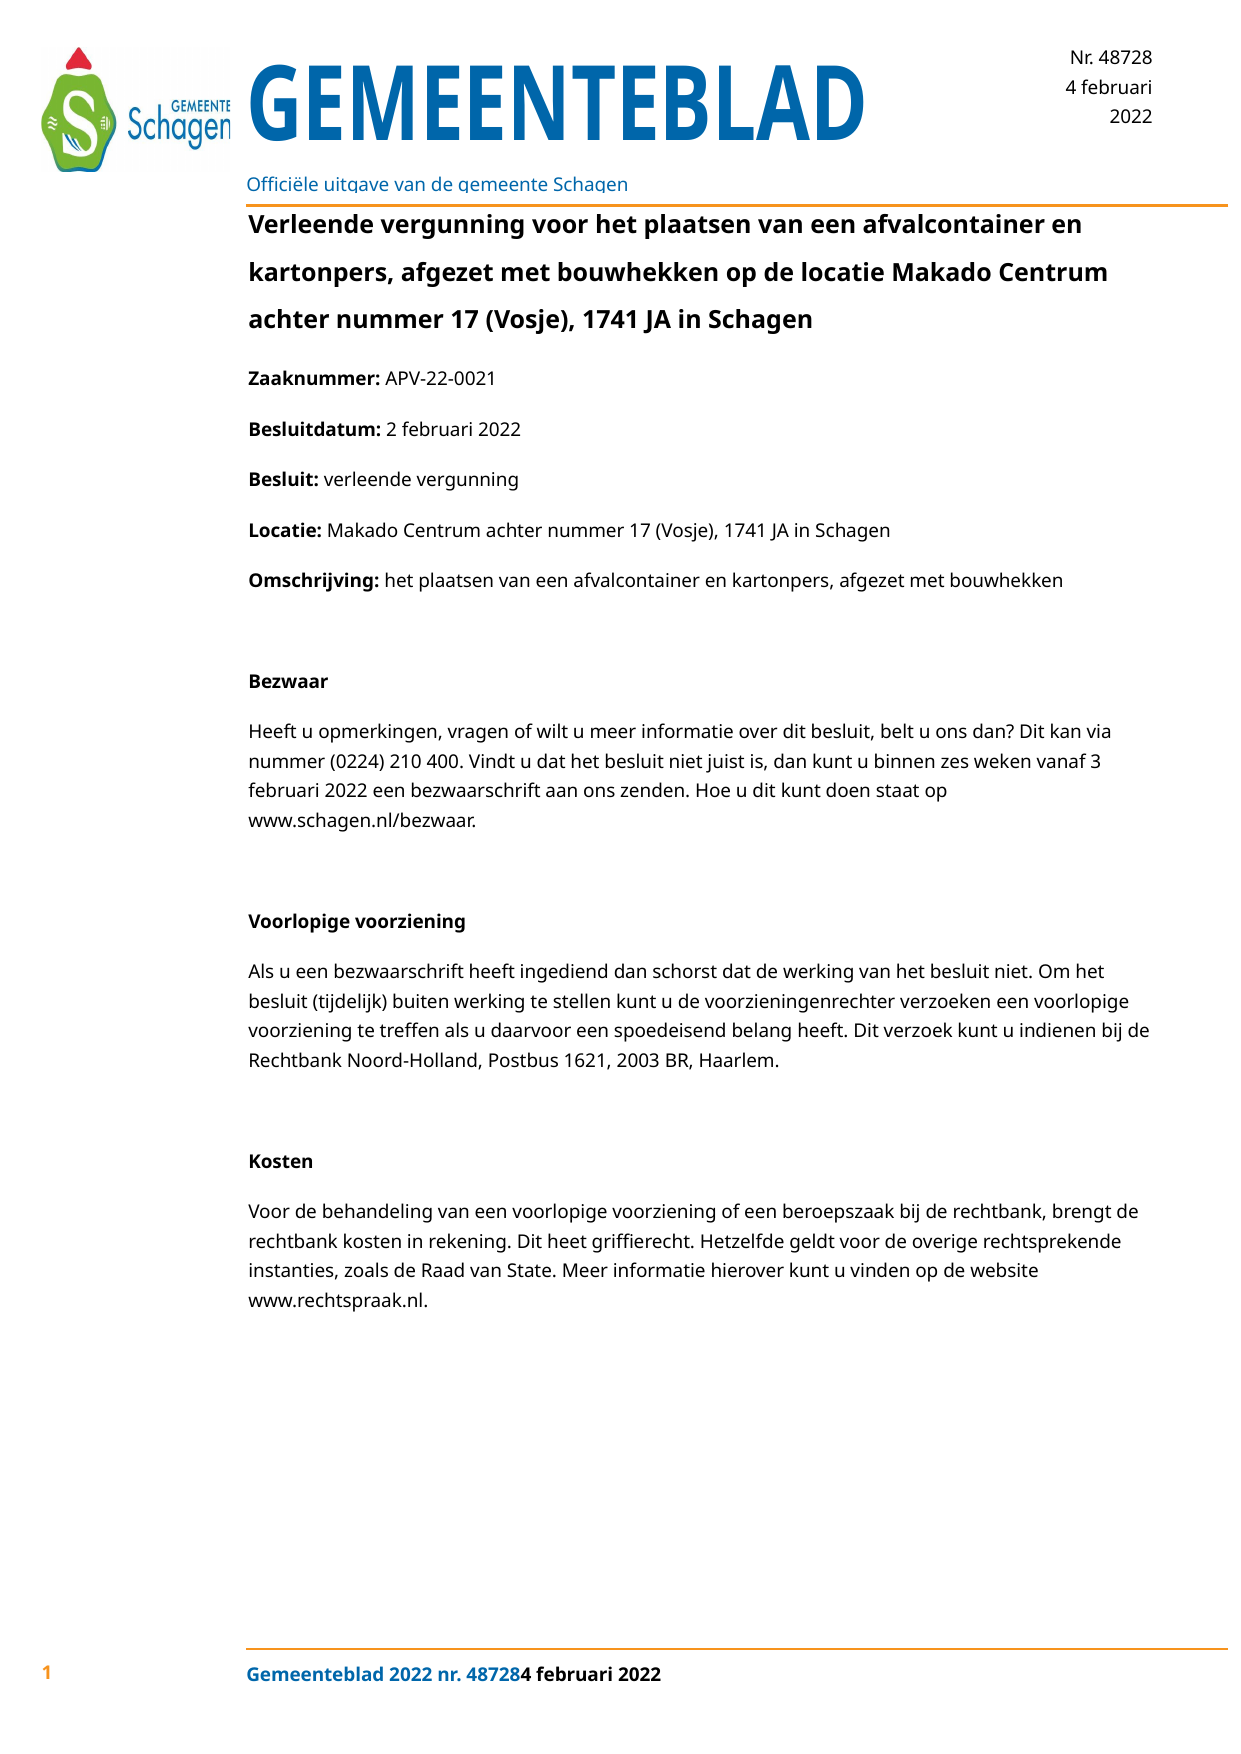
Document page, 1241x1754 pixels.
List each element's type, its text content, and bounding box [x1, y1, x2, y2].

text Kosten [248, 1148, 1152, 1174]
text Heeft u opmerkingen, vragen of wilt u meer informatie over dit besluit, belt u ons dan? Dit kan via nummer (0224) 210 400. Vindt u dat het besluit niet juist is, dan kunt u binnen zes weken vanaf 3 februari 2022 een bezwaarschrift aan ons zenden. Hoe u dit kunt doen staat op www.schagen.nl/bezwaar. [248, 718, 1152, 833]
text Zaaknummer: APV-22-0021 [248, 366, 1152, 391]
text Voor de behandeling van een voorlopige voorziening of een beroepszaak bij de rechtbank, brengt de rechtbank kosten in rekening. Dit heet griffierecht. Hetzelfde geldt voor de overige rechtsprekende instanties, zoals de Raad van State. Meer informatie hierover kunt u vinden op de website www.rechtspraak.nl. [248, 1198, 1152, 1313]
text Besluitdatum: 2 februari 2022 [248, 416, 1152, 442]
text Locatie: Makado Centrum achter nummer 17 (Vosje), 1741 JA in Schagen [248, 517, 1152, 542]
text Voorlopige voorziening [248, 908, 1152, 934]
text Verleende vergunning voor het plaatsen van een afvalcontainer en kartonpers, afgezet met bouwhekken op de locatie Makado Centrum achter nummer 17 (Vosje), 1741 JA in Schagen [248, 207, 1152, 336]
picture [41, 47, 231, 172]
text Bezwaar [248, 668, 1152, 694]
text Besluit: verleende vergunning [248, 466, 1152, 492]
text Als u een bezwaarschrift heeft ingediend dan schorst dat de werking van het besluit niet. Om het besluit (tijdelijk) buiten werking te stellen kunt u de voorzieningenrechter verzoeken een voorlopige voorziening te treffen als u daarvoor een spoedeisend belang heeft. Dit verzoek kunt u indienen bij de Rechtbank Noord-Holland, Postbus 1621, 2003 BR, Haarlem. [248, 958, 1152, 1073]
text Omschrijving: het plaatsen van een afvalcontainer en kartonpers, afgezet met bouwhekken [248, 567, 1152, 593]
